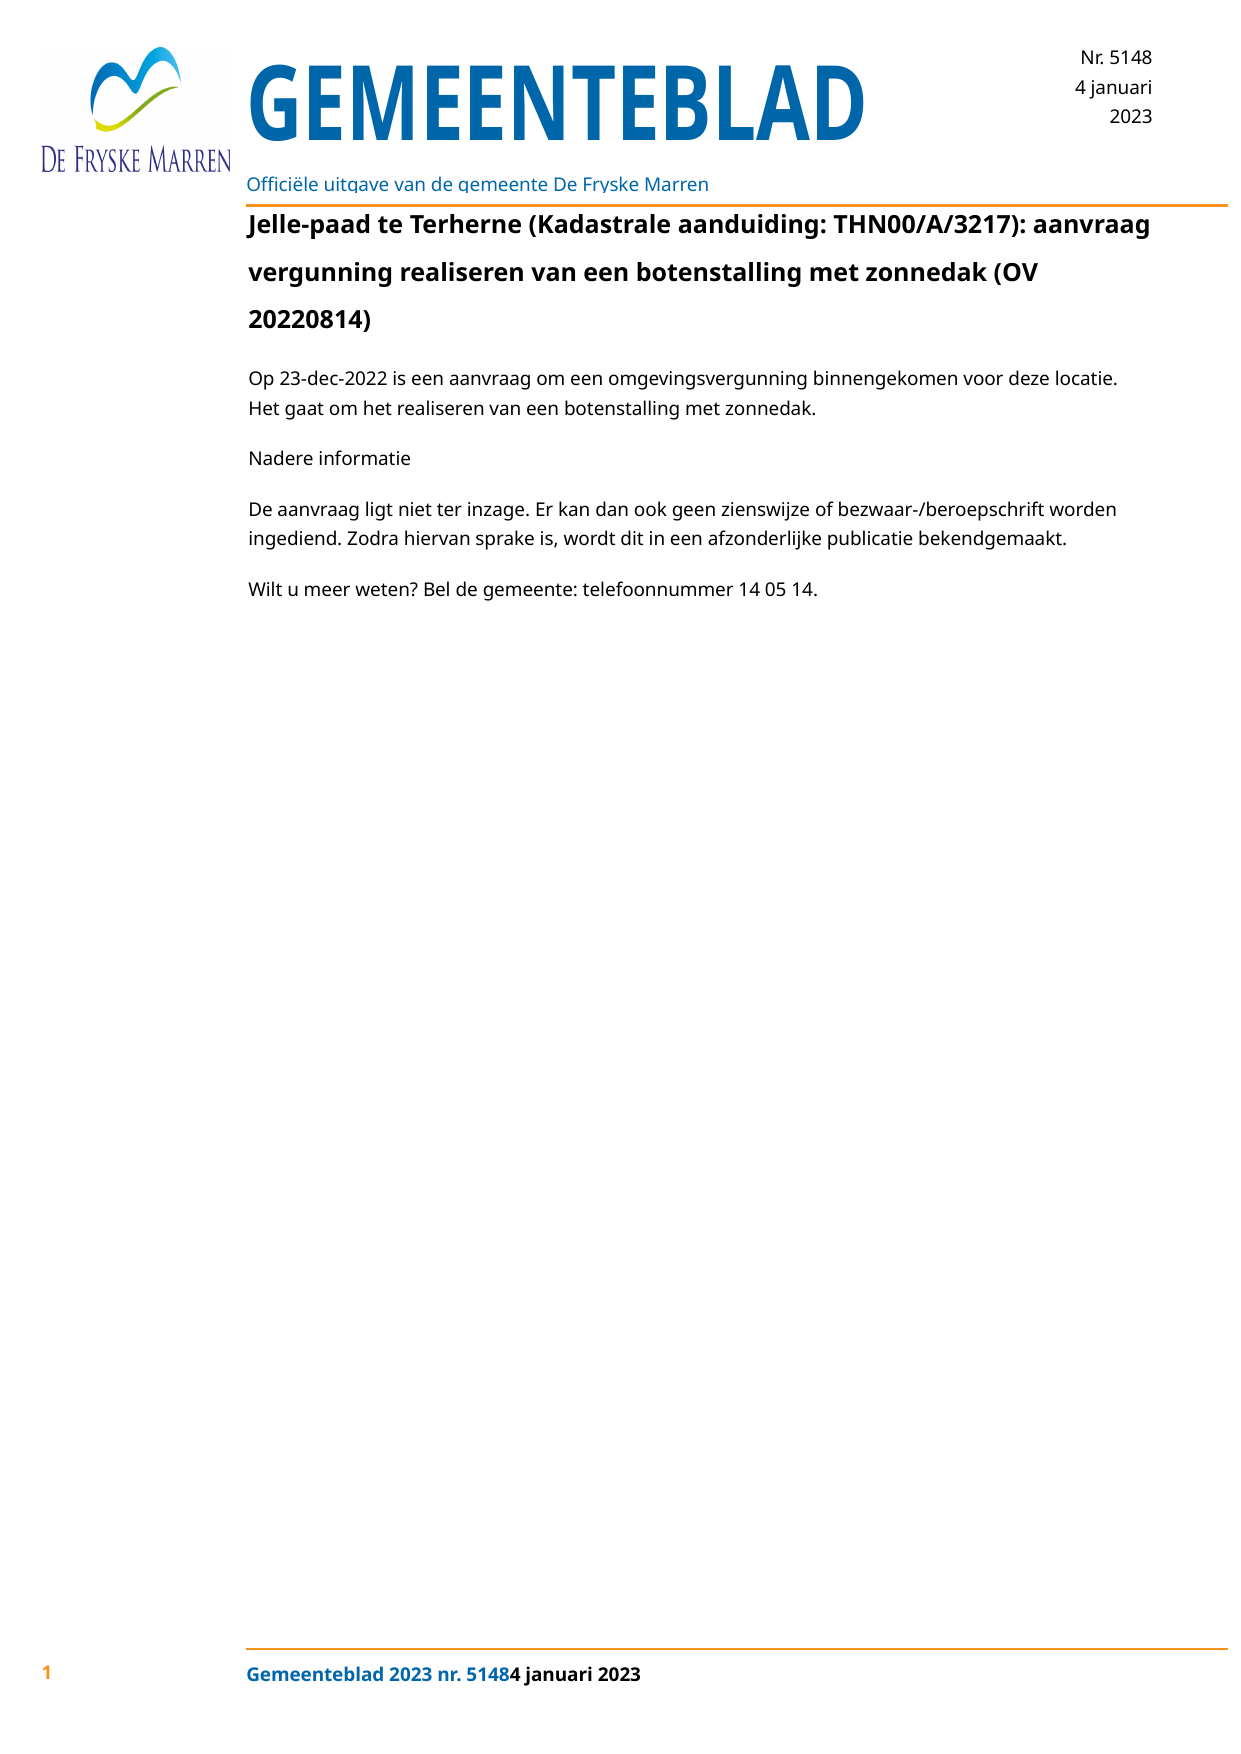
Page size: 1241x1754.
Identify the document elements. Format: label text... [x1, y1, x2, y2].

text Nadere informatie [248, 446, 1152, 471]
text Wilt u meer weten? Bel de gemeente: telefoonnummer 14 05 14. [248, 576, 1152, 602]
picture [41, 47, 231, 172]
text Jelle-paad te Terherne (Kadastrale aanduiding: THN00/A/3217): aanvraag vergunning realiseren van een botenstalling met zonnedak (OV 20220814) [248, 207, 1152, 336]
text Op 23-dec-2022 is een aanvraag om een omgevingsvergunning binnengekomen voor deze locatie. Het gaat om het realiseren van een botenstalling met zonnedak. [248, 366, 1152, 421]
text De aanvraag ligt niet ter inzage. Er kan dan ook geen zienswijze of bezwaar-/beroepschrift worden ingediend. Zodra hiervan sprake is, wordt dit in een afzonderlijke publicatie bekendgemaakt. [248, 496, 1152, 551]
